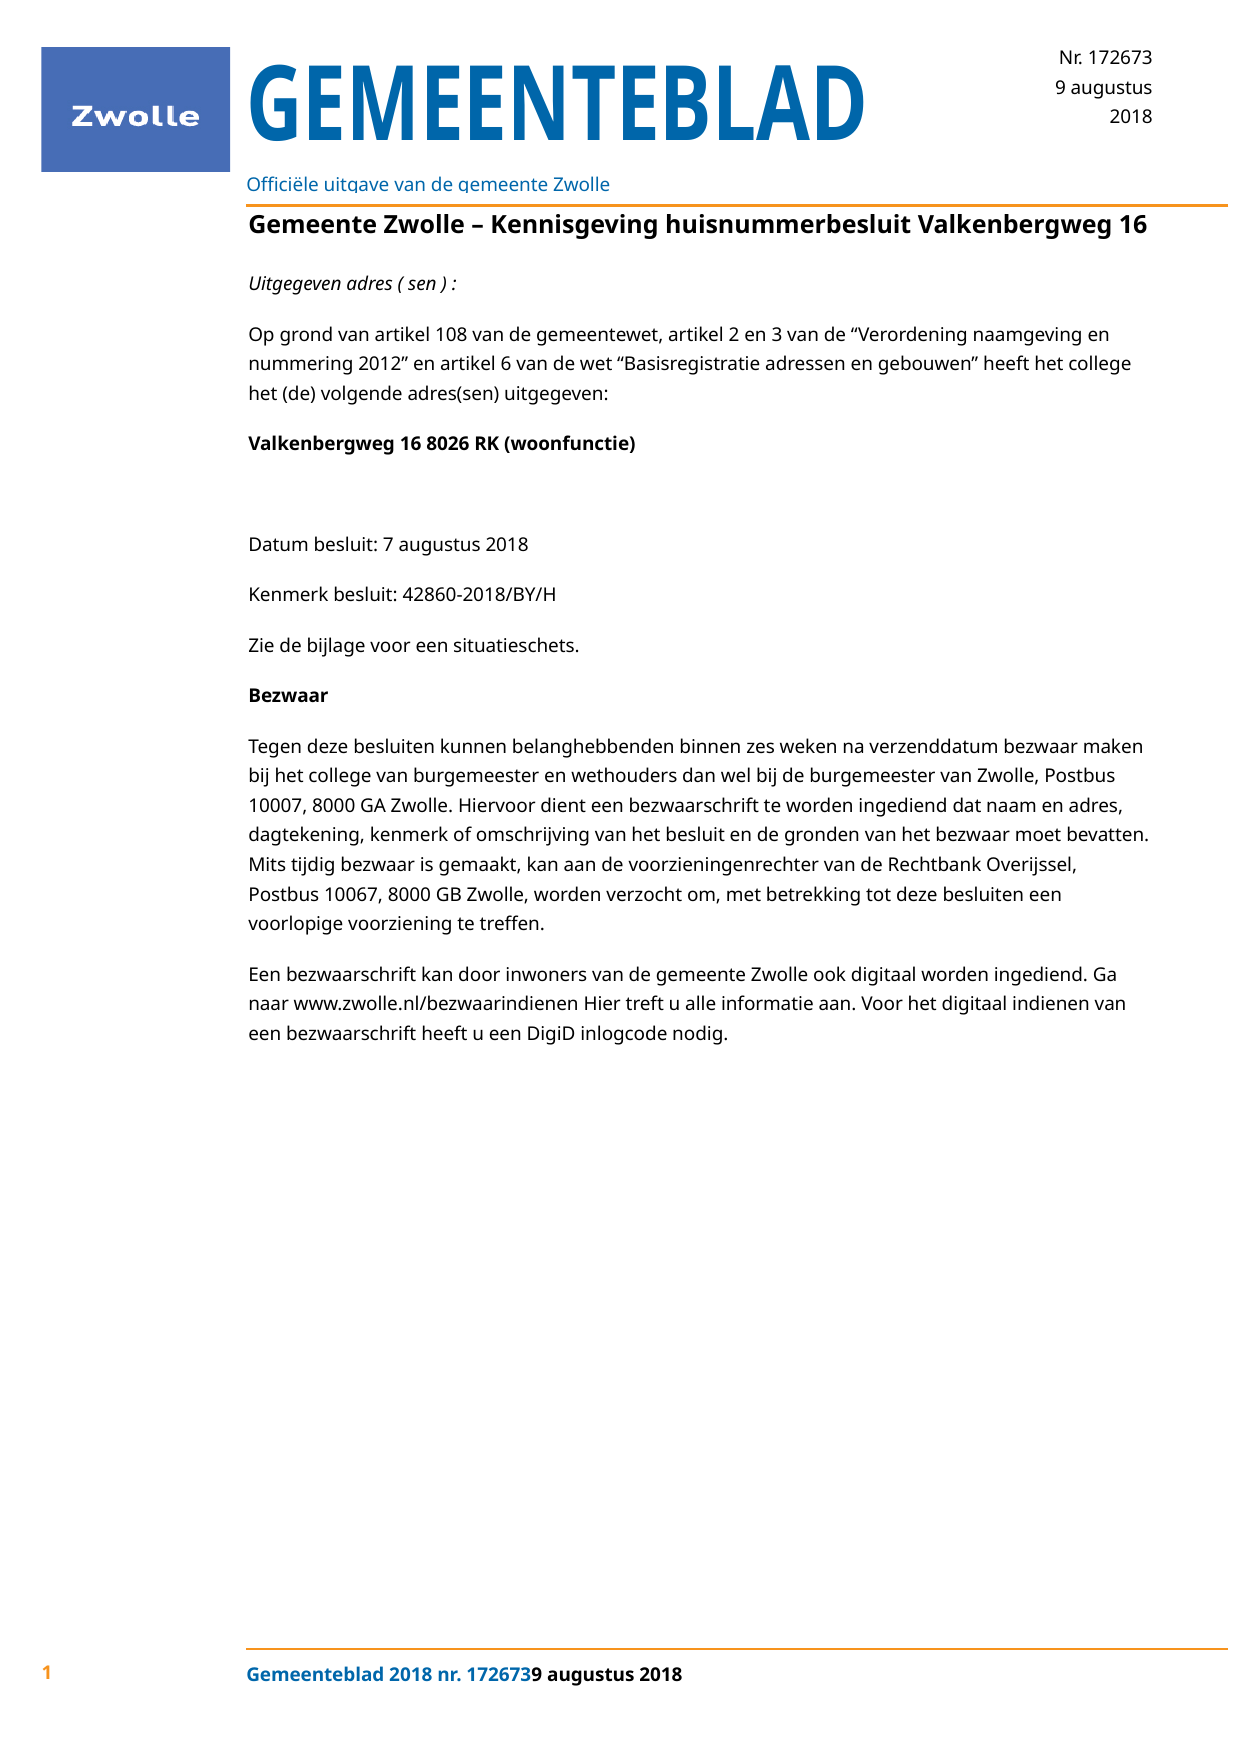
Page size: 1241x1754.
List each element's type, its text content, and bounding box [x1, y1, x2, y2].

text Uitgegeven adres ( sen ) : [248, 270, 1152, 296]
text Gemeente Zwolle – Kennisgeving huisnummerbesluit Valkenbergweg 16 [248, 207, 1152, 241]
text Bezwaar [248, 682, 1152, 708]
text Kenmerk besluit: 42860-2018/BY/H [248, 582, 1152, 607]
text Een bezwaarschrift kan door inwoners van de gemeente Zwolle ook digitaal worden ingediend. Ga naar www.zwolle.nl/bezwaarindienen Hier treft u alle informatie aan. Voor het digitaal indienen van een bezwaarschrift heeft u een DigiD inlogcode nodig. [248, 961, 1152, 1046]
text Tegen deze besluiten kunnen belanghebbenden binnen zes weken na verzenddatum bezwaar maken bij het college van burgemeester en wethouders dan wel bij de burgemeester van Zwolle, Postbus 10007, 8000 GA Zwolle. Hiervoor dient een bezwaarschrift te worden ingediend dat naam en adres, dagtekening, kenmerk of omschrijving van het besluit en de gronden van het bezwaar moet bevatten. Mits tijdig bezwaar is gemaakt, kan aan de voorzieningenrechter van de Rechtbank Overijssel, Postbus 10067, 8000 GB Zwolle, worden verzocht om, met betrekking tot deze besluiten een voorlopige voorziening te treffen. [248, 733, 1152, 936]
text Zie de bijlage voor een situatieschets. [248, 632, 1152, 658]
text Datum besluit: 7 augustus 2018 [248, 531, 1152, 557]
picture [41, 47, 231, 172]
text Valkenbergweg 16 8026 RK (woonfunctie) [248, 430, 1152, 456]
text Op grond van artikel 108 van de gemeentewet, artikel 2 en 3 van de “Verordening naamgeving en nummering 2012” en artikel 6 van de wet “Basisregistratie adressen en gebouwen” heeft het college het (de) volgende adres(sen) uitgegeven: [248, 321, 1152, 406]
